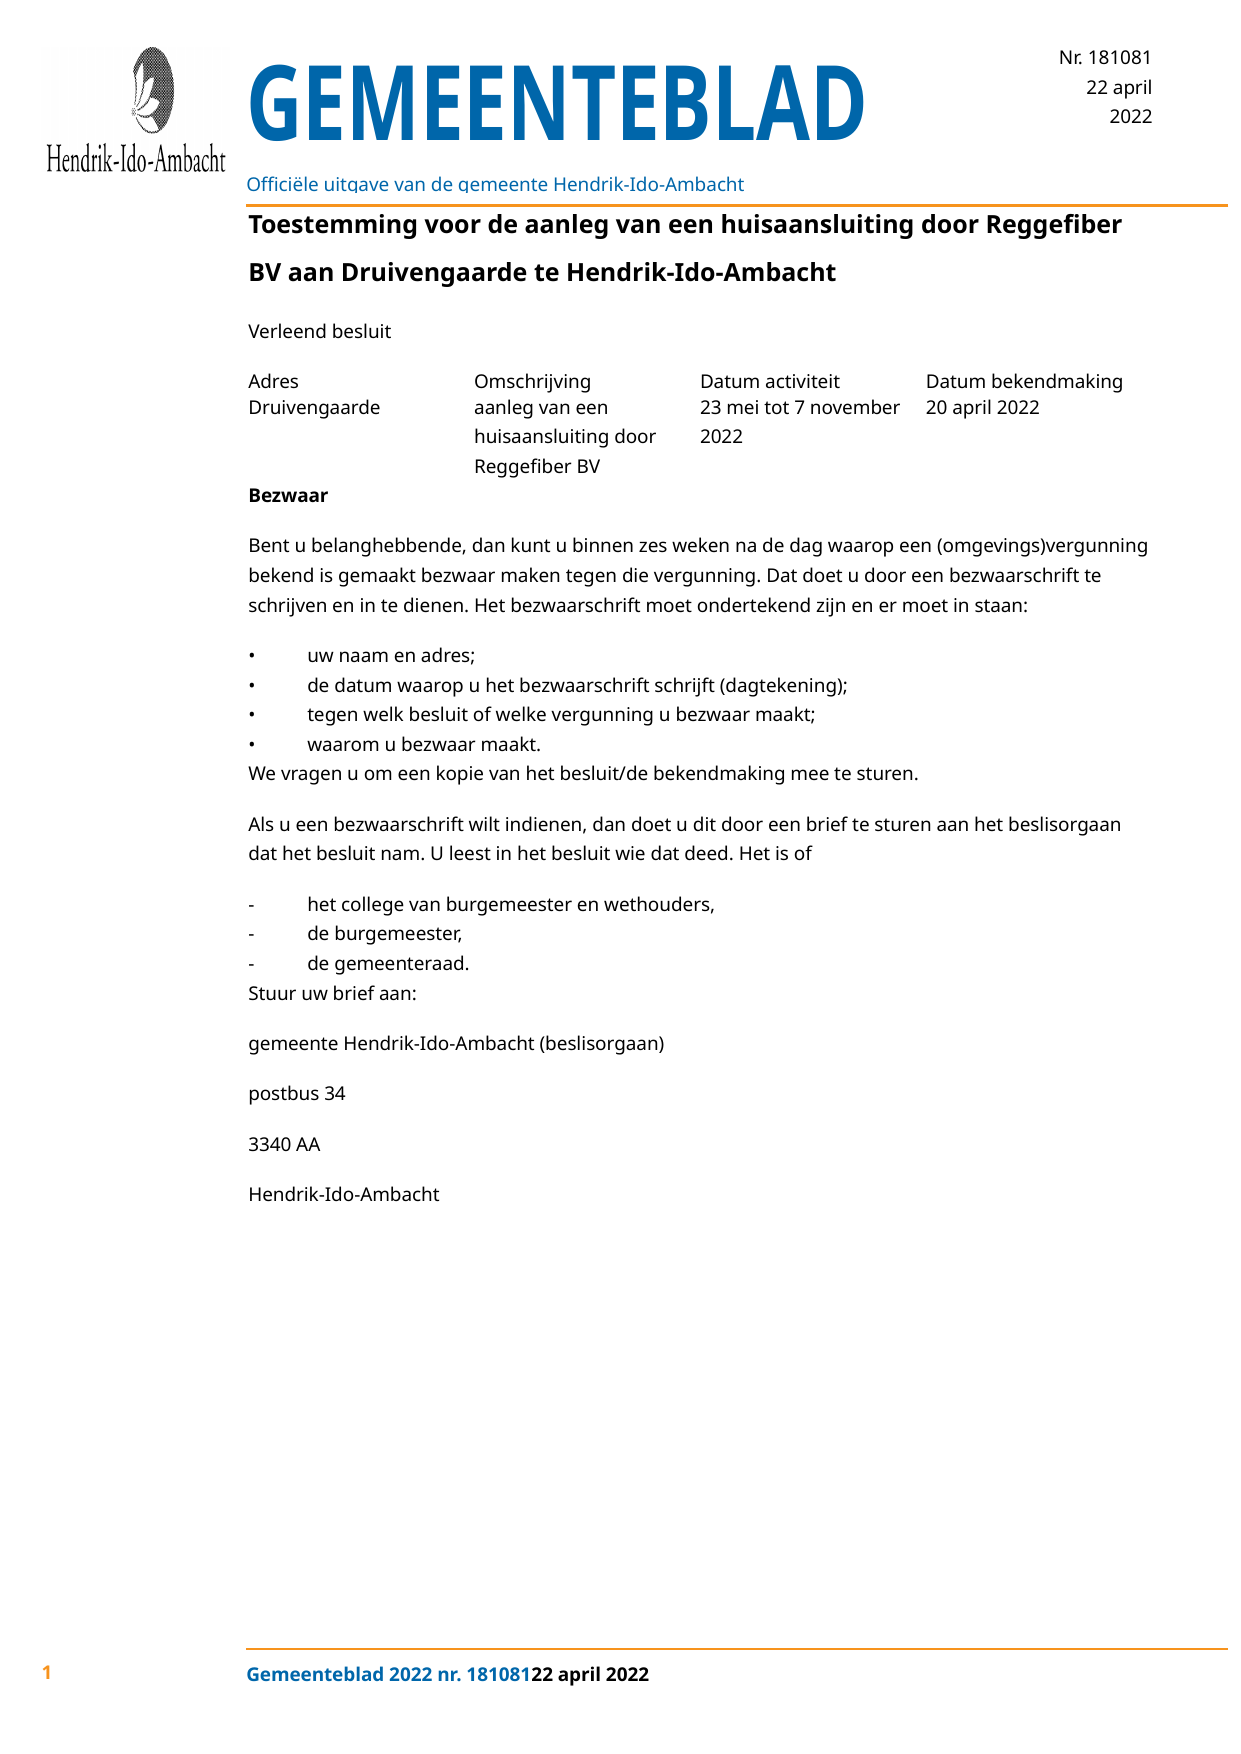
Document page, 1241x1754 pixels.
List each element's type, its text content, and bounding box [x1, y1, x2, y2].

text 3340 AA [248, 1131, 1152, 1157]
list uw naam en adres; [248, 642, 1152, 668]
list het college van burgemeester en wethouders, [248, 891, 1152, 917]
text Bezwaar [248, 482, 1152, 508]
list de gemeenteraad. [248, 950, 1152, 976]
table_header Datum activiteit [700, 369, 926, 394]
text gemeente Hendrik-Ido-Ambacht (beslisorgaan) [248, 1030, 1152, 1056]
picture [41, 47, 231, 172]
text Toestemming voor de aanleg van een huisaansluiting door Reggefiber BV aan Druivengaarde te Hendrik-Ido-Ambacht [248, 207, 1152, 288]
text Als u een bezwaarschrift wilt indienen, dan doet u dit door een brief te sturen aan het beslisorgaan dat het besluit nam. U leest in het besluit wie dat deed. Het is of [248, 811, 1152, 866]
table_cell aanleg van een huisaansluiting door Reggefiber BV [474, 394, 700, 479]
table_header Datum bekendmaking [926, 369, 1152, 394]
table_header Omschrijving [474, 369, 700, 394]
table_cell Druivengaarde [248, 394, 474, 479]
list tegen welk besluit of welke vergunning u bezwaar maakt; [248, 701, 1152, 727]
table_cell 23 mei tot 7 november 2022 [700, 394, 926, 479]
text Hendrik-Ido-Ambacht [248, 1181, 1152, 1207]
text postbus 34 [248, 1081, 1152, 1106]
text Verleend besluit [248, 318, 1152, 344]
text Stuur uw brief aan: [248, 980, 1152, 1006]
list de burgemeester, [248, 921, 1152, 946]
table_header Adres [248, 369, 474, 394]
text Bent u belanghebbende, dan kunt u binnen zes weken na de dag waarop een (omgevings)vergunning bekend is gemaakt bezwaar maken tegen die vergunning. Dat doet u door een bezwaarschrift te schrijven en in te dienen. Het bezwaarschrift moet ondertekend zijn en er moet in staan: [248, 533, 1152, 618]
list waarom u bezwaar maakt. [248, 731, 1152, 757]
text We vragen u om een kopie van het besluit/de bekendmaking mee te sturen. [248, 761, 1152, 786]
list de datum waarop u het bezwaarschrift schrijft (dagtekening); [248, 672, 1152, 698]
table_cell 20 april 2022 [926, 394, 1152, 479]
